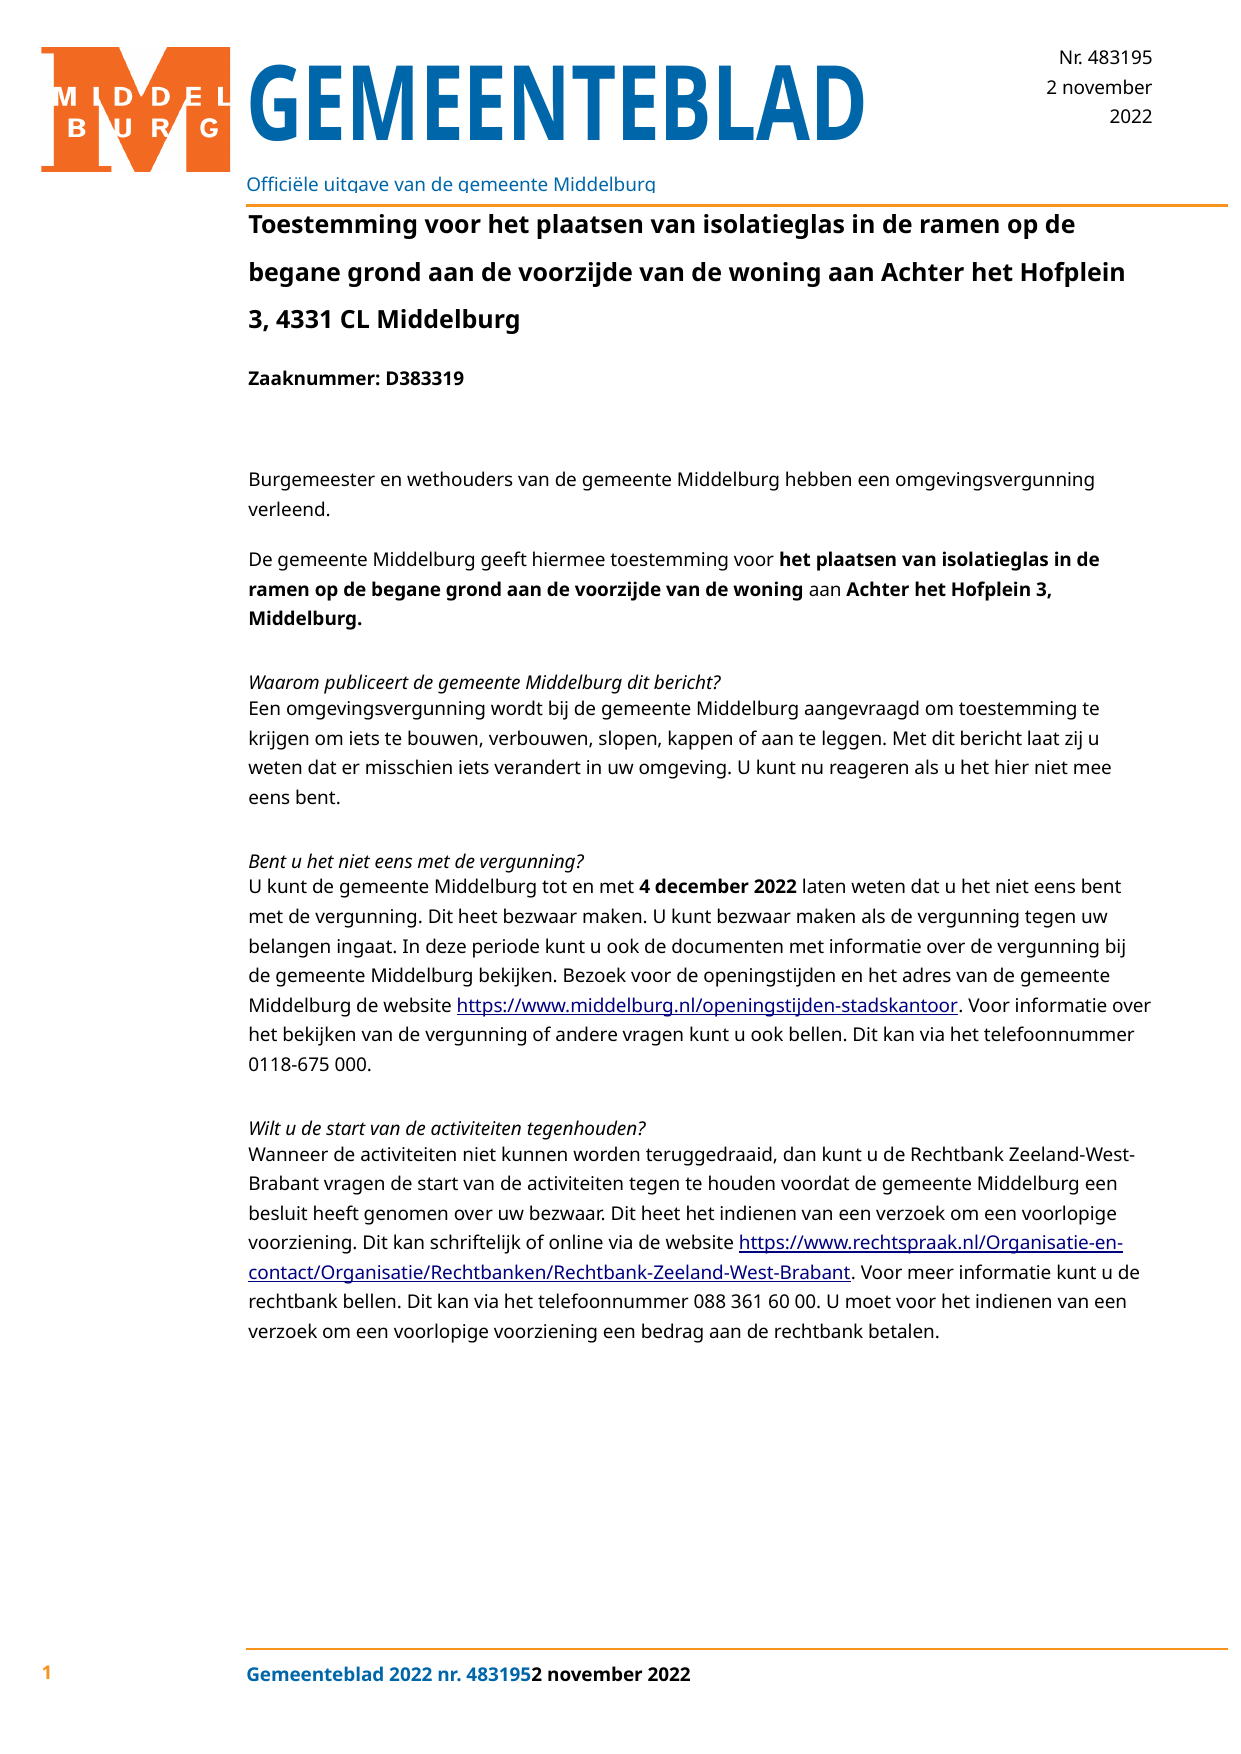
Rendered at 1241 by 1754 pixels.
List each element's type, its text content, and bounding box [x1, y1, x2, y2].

text Wanneer de activiteiten niet kunnen worden teruggedraaid, dan kunt u de Rechtbank Zeeland-West-Brabant vragen de start van de activiteiten tegen te houden voordat de gemeente Middelburg een besluit heeft genomen over uw bezwaar. Dit heet het indienen van een verzoek om een voorlopige voorziening. Dit kan schriftelijk of online via de website https://www.rechtspraak.nl/Organisatie-en-contact/Organisatie/Rechtbanken/Rechtbank-Zeeland-West-Brabant. Voor meer informatie kunt u de rechtbank bellen. Dit kan via het telefoonnummer 088 361 60 00. U moet voor het indienen van een verzoek om een voorlopige voorziening een bedrag aan de rechtbank betalen. [248, 1141, 1152, 1344]
text Wilt u de start van de activiteiten tegenhouden? [248, 1115, 1152, 1141]
text U kunt de gemeente Middelburg tot en met 4 december 2022 laten weten dat u het niet eens bent met de vergunning. Dit heet bezwaar maken. U kunt bezwaar maken als de vergunning tegen uw belangen ingaat. In deze periode kunt u ook de documenten met informatie over de vergunning bij de gemeente Middelburg bekijken. Bezoek voor de openingstijden en het adres van de gemeente Middelburg de website https://www.middelburg.nl/openingstijden-stadskantoor. Voor informatie over het bekijken van de vergunning of andere vragen kunt u ook bellen. Dit kan via het telefoonnummer 0118-675 000. [248, 874, 1152, 1077]
text De gemeente Middelburg geeft hiermee toestemming voor het plaatsen van isolatieglas in de ramen op de begane grond aan de voorzijde van de woning aan Achter het Hofplein 3, Middelburg. [248, 546, 1152, 631]
text Zaaknummer: D383319 [248, 366, 1152, 391]
text Een omgevingsvergunning wordt bij de gemeente Middelburg aangevraagd om toestemming te krijgen om iets te bouwen, verbouwen, slopen, kappen of aan te leggen. Met dit bericht laat zij u weten dat er misschien iets verandert in uw omgeving. U kunt nu reageren als u het hier niet mee eens bent. [248, 695, 1152, 810]
picture [41, 47, 231, 172]
text Waarom publiceert de gemeente Middelburg dit bericht? [248, 669, 1152, 695]
text Bent u het niet eens met de vergunning? [248, 848, 1152, 874]
text Toestemming voor het plaatsen van isolatieglas in de ramen op de begane grond aan de voorzijde van de woning aan Achter het Hofplein 3, 4331 CL Middelburg [248, 207, 1152, 336]
text Burgemeester en wethouders van de gemeente Middelburg hebben een omgevingsvergunning verleend. [248, 466, 1152, 522]
